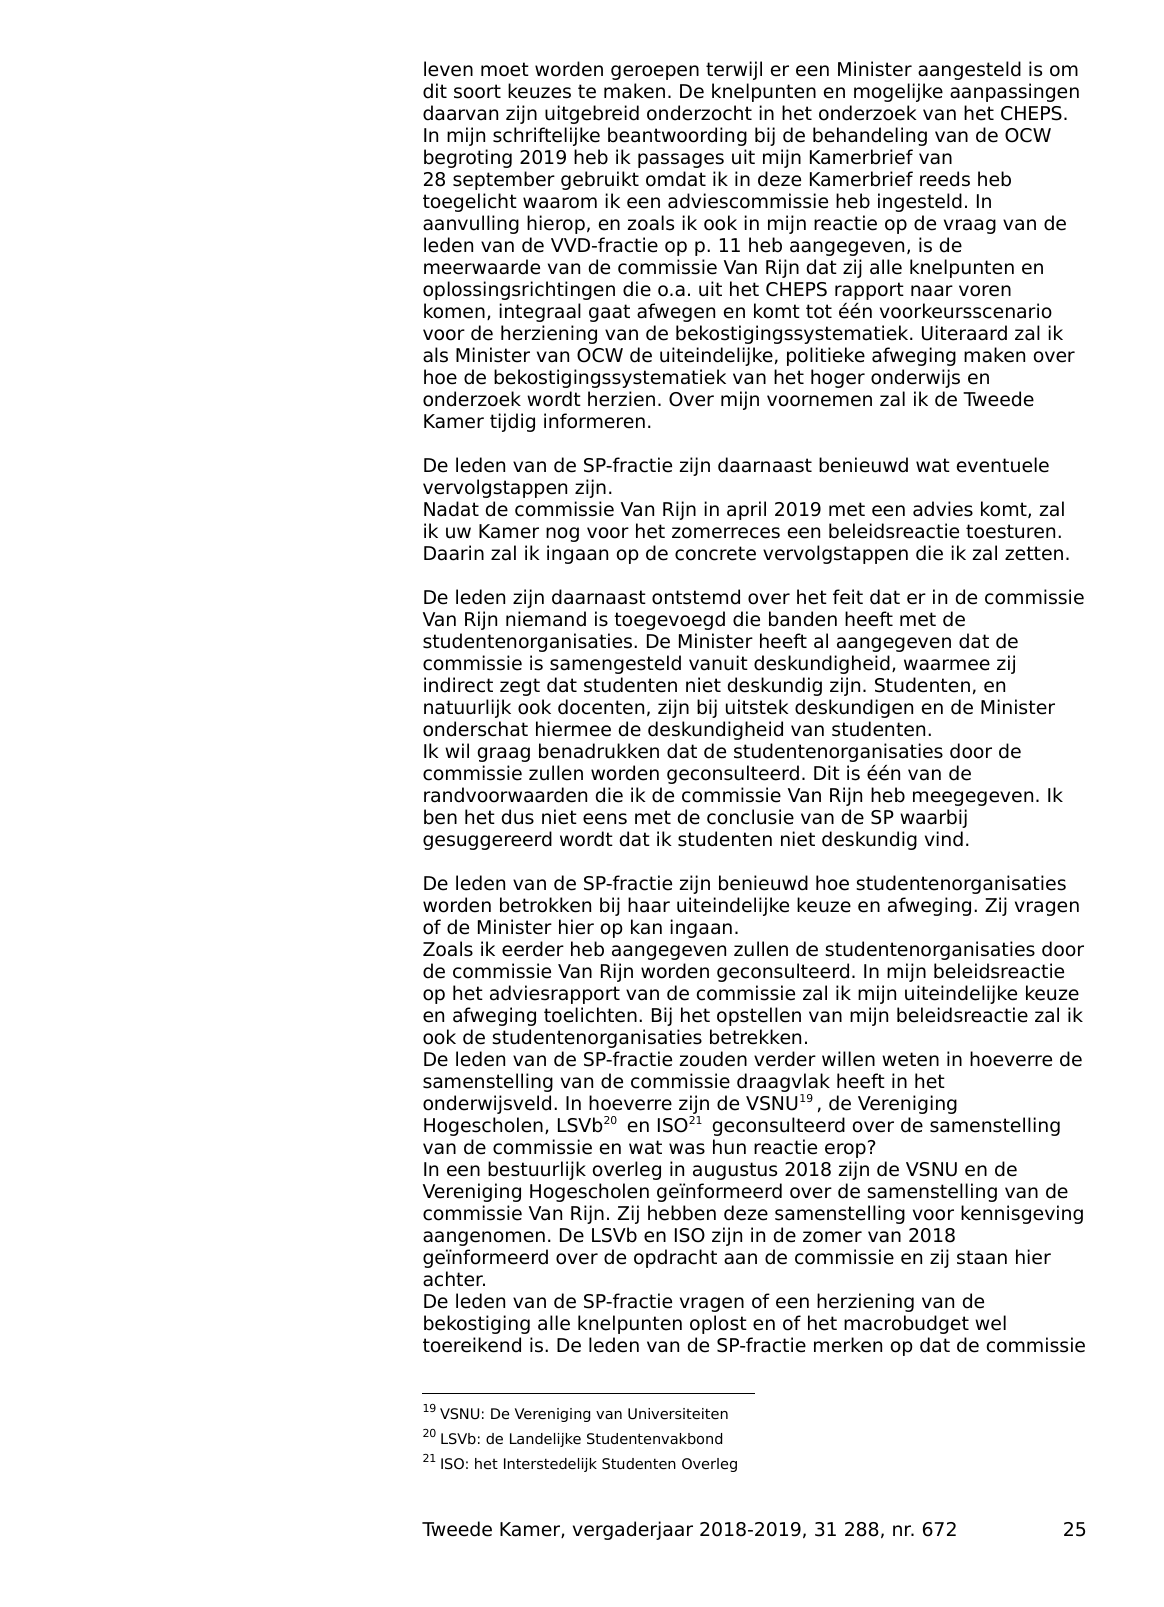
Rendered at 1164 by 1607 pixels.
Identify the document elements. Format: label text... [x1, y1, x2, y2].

text Nadat de commissie Van Rijn in april 2019 met een advies komt, zal ik uw Kamer nog voor het zomerreces een beleidsreactie toesturen. Daarin zal ik ingaan op de concrete vervolgstappen die ik zal zetten. [422, 499, 1087, 565]
text LSVb: de Landelijke Studentenvakbond [422, 1427, 1087, 1449]
text In mijn schriftelijke beantwoording bij de behandeling van de OCW begroting 2019 heb ik passages uit mijn Kamerbrief van 28 september gebruikt omdat ik in deze Kamerbrief reeds heb toegelicht waarom ik een adviescommissie heb ingesteld. In aanvulling hierop, en zoals ik ook in mijn reactie op de vraag van de leden van de VVD-fractie op p. 11 heb aangegeven, is de meerwaarde van de commissie Van Rijn dat zij alle knelpunten en oplossingsrichtingen die o.a. uit het CHEPS rapport naar voren komen, integraal gaat afwegen en komt tot één voorkeursscenario voor de herziening van de bekostigingssystematiek. Uiteraard zal ik als Minister van OCW de uiteindelijke, politieke afweging maken over hoe de bekostigingssystematiek van het hoger onderwijs en onderzoek wordt herzien. Over mijn voornemen zal ik de Tweede Kamer tijdig informeren. [422, 125, 1087, 433]
text VSNU: De Vereniging van Universiteiten [422, 1402, 1087, 1424]
text De leden van de SP-fractie vragen of een herziening van de bekostiging alle knelpunten oplost en of het macrobudget wel toereikend is. De leden van de SP-fractie merken op dat de commissie [422, 1291, 1087, 1356]
text De leden van de SP-fractie zijn benieuwd hoe studentenorganisaties worden betrokken bij haar uiteindelijke keuze en afweging. Zij vragen of de Minister hier op kan ingaan. [422, 873, 1087, 939]
text ISO: het Interstedelijk Studenten Overleg [422, 1452, 1087, 1474]
text De leden zijn daarnaast ontstemd over het feit dat er in de commissie Van Rijn niemand is toegevoegd die banden heeft met de studentenorganisaties. De Minister heeft al aangegeven dat de commissie is samengesteld vanuit deskundigheid, waarmee zij indirect zegt dat studenten niet deskundig zijn. Studenten, en natuurlijk ook docenten, zijn bij uitstek deskundigen en de Minister onderschat hiermee de deskundigheid van studenten. [422, 587, 1087, 741]
text Zoals ik eerder heb aangegeven zullen de studentenorganisaties door de commissie Van Rijn worden geconsulteerd. In mijn beleidsreactie op het adviesrapport van de commissie zal ik mijn uiteindelijke keuze en afweging toelichten. Bij het opstellen van mijn beleidsreactie zal ik ook de studentenorganisaties betrekken. [422, 939, 1087, 1049]
text Ik wil graag benadrukken dat de studentenorganisaties door de commissie zullen worden geconsulteerd. Dit is één van de randvoorwaarden die ik de commissie Van Rijn heb meegegeven. Ik ben het dus niet eens met de conclusie van de SP waarbij gesuggereerd wordt dat ik studenten niet deskundig vind. [422, 741, 1087, 851]
text In een bestuurlijk overleg in augustus 2018 zijn de VSNU en de Vereniging Hogescholen geïnformeerd over de samenstelling van de commissie Van Rijn. Zij hebben deze samenstelling voor kennisgeving aangenomen. De LSVb en ISO zijn in de zomer van 2018 geïnformeerd over de opdracht aan de commissie en zij staan hier achter. [422, 1159, 1087, 1291]
text De leden van de SP-fractie zijn daarnaast benieuwd wat eventuele vervolgstappen zijn. [422, 455, 1087, 499]
text leven moet worden geroepen terwijl er een Minister aangesteld is om dit soort keuzes te maken. De knelpunten en mogelijke aanpassingen daarvan zijn uitgebreid onderzocht in het onderzoek van het CHEPS. [422, 59, 1087, 125]
text De leden van de SP-fractie zouden verder willen weten in hoeverre de samenstelling van de commissie draagvlak heeft in het onderwijsveld. In hoeverre zijn de VSNU, de Vereniging Hogescholen, LSVb en ISO geconsulteerd over de samenstelling van de commissie en wat was hun reactie erop? [422, 1049, 1087, 1159]
